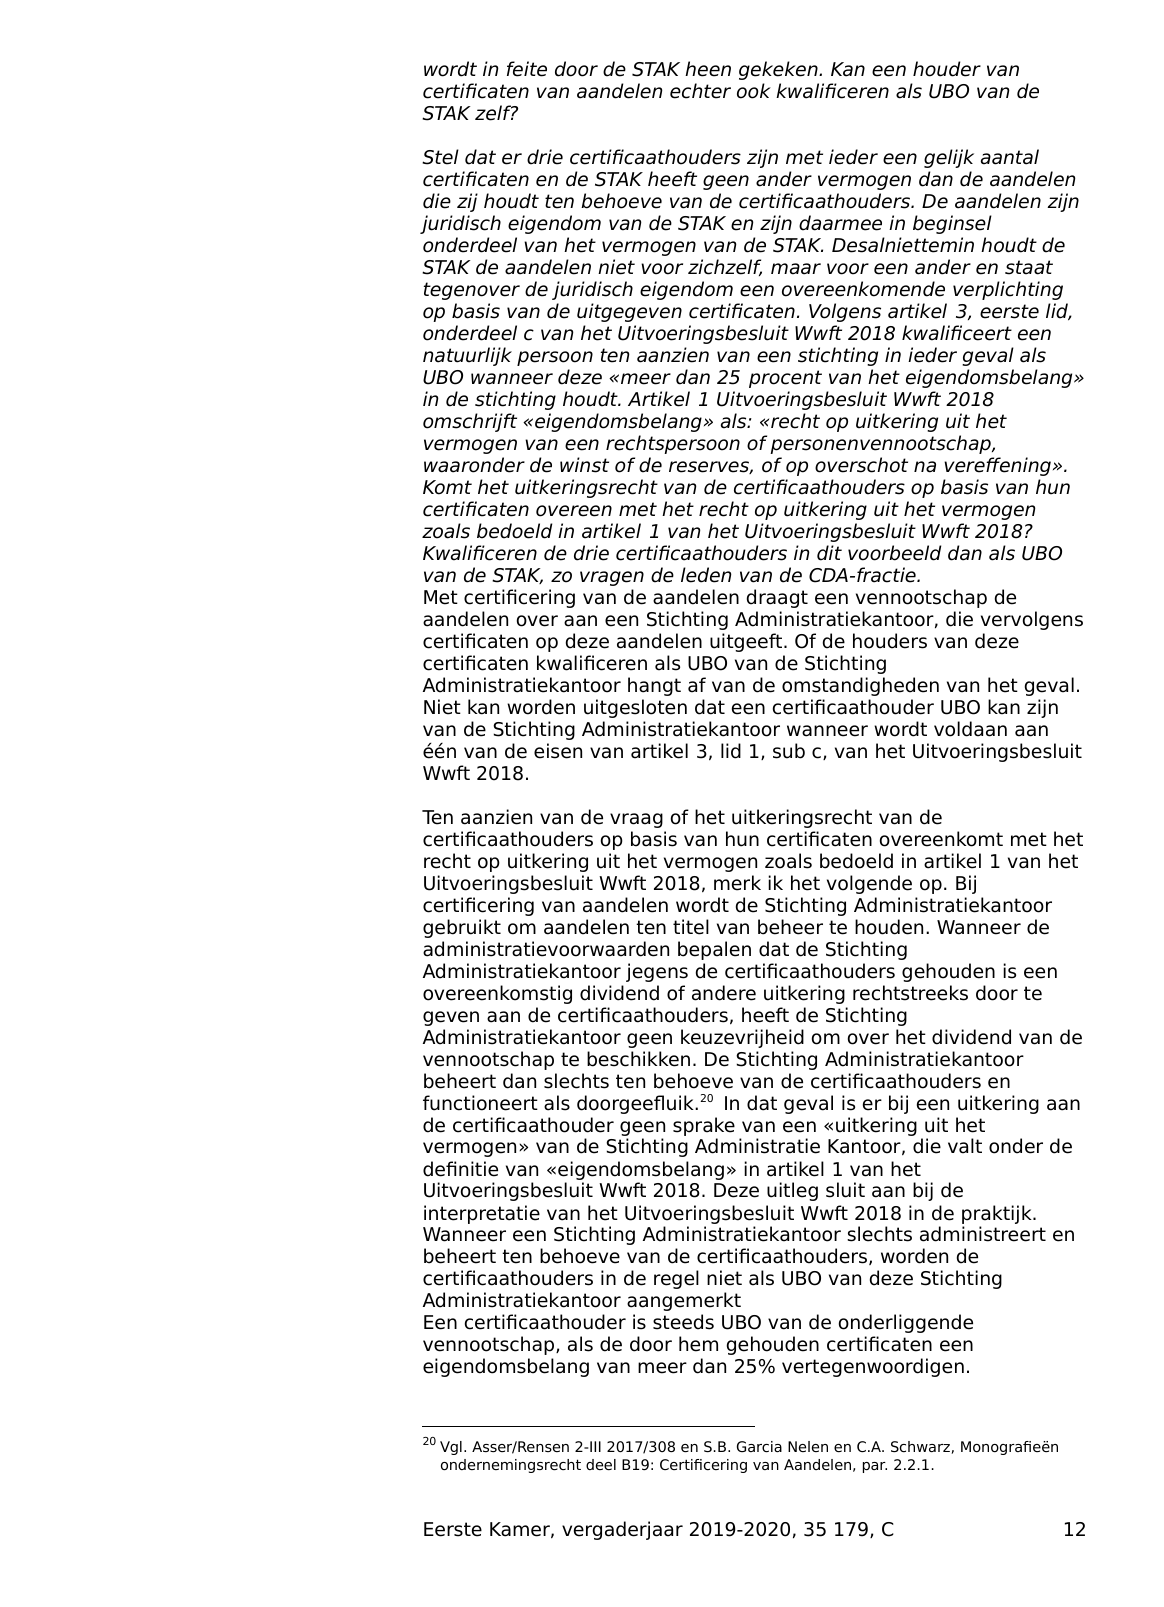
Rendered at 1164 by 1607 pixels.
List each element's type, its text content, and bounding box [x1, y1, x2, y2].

text Stel dat er drie certificaathouders zijn met ieder een gelijk aantal certificaten en de STAK heeft geen ander vermogen dan de aandelen die zij houdt ten behoeve van de certificaathouders. De aandelen zijn juridisch eigendom van de STAK en zijn daarmee in beginsel onderdeel van het vermogen van de STAK. Desalniettemin houdt de STAK de aandelen niet voor zichzelf, maar voor een ander en staat tegenover de juridisch eigendom een overeenkomende verplichting op basis van de uitgegeven certificaten. Volgens artikel 3, eerste lid, onderdeel c van het Uitvoeringsbesluit Wwft 2018 kwalificeert een natuurlijk persoon ten aanzien van een stichting in ieder geval als UBO wanneer deze «meer dan 25 procent van het eigendomsbelang» in de stichting houdt. Artikel 1 Uitvoeringsbesluit Wwft 2018 omschrijft «eigendomsbelang» als: «recht op uitkering uit het vermogen van een rechtspersoon of personenvennootschap, waaronder de winst of de reserves, of op overschot na vereffening». Komt het uitkeringsrecht van de certificaathouders op basis van hun certificaten overeen met het recht op uitkering uit het vermogen zoals bedoeld in artikel 1 van het Uitvoeringsbesluit Wwft 2018? Kwalificeren de drie certificaathouders in dit voorbeeld dan als UBO van de STAK, zo vragen de leden van de CDA-fractie. [422, 147, 1087, 587]
text Vgl. Asser/Rensen 2-III 2017/308 en S.B. Garcia Nelen en C.A. Schwarz, Monografieën ondernemingsrecht deel B19: Certificering van Aandelen, par. 2.2.1. [422, 1435, 1087, 1474]
text Met certificering van de aandelen draagt een vennootschap de aandelen over aan een Stichting Administratiekantoor, die vervolgens certificaten op deze aandelen uitgeeft. Of de houders van deze certificaten kwalificeren als UBO van de Stichting Administratiekantoor hangt af van de omstandigheden van het geval. Niet kan worden uitgesloten dat een certificaathouder UBO kan zijn van de Stichting Administratiekantoor wanneer wordt voldaan aan één van de eisen van artikel 3, lid 1, sub c, van het Uitvoeringsbesluit Wwft 2018. [422, 587, 1087, 784]
text Een certificaathouder is steeds UBO van de onderliggende vennootschap, als de door hem gehouden certificaten een eigendomsbelang van meer dan 25% vertegenwoordigen. [422, 1312, 1087, 1378]
text Ten aanzien van de vraag of het uitkeringsrecht van de certificaathouders op basis van hun certificaten overeenkomt met het recht op uitkering uit het vermogen zoals bedoeld in artikel 1 van het Uitvoeringsbesluit Wwft 2018, merk ik het volgende op. Bij certificering van aandelen wordt de Stichting Administratiekantoor gebruikt om aandelen ten titel van beheer te houden. Wanneer de administratievoorwaarden bepalen dat de Stichting Administratiekantoor jegens de certificaathouders gehouden is een overeenkomstig dividend of andere uitkering rechtstreeks door te geven aan de certificaathouders, heeft de Stichting Administratiekantoor geen keuzevrijheid om over het dividend van de vennootschap te beschikken. De Stichting Administratiekantoor beheert dan slechts ten behoeve van de certificaathouders en functioneert als doorgeefluik. In dat geval is er bij een uitkering aan de certificaathouder geen sprake van een «uitkering uit het vermogen» van de Stichting Administratie Kantoor, die valt onder de definitie van «eigendomsbelang» in artikel 1 van het Uitvoeringsbesluit Wwft 2018. Deze uitleg sluit aan bij de interpretatie van het Uitvoeringsbesluit Wwft 2018 in de praktijk. Wanneer een Stichting Administratiekantoor slechts administreert en beheert ten behoeve van de certificaathouders, worden de certificaathouders in de regel niet als UBO van deze Stichting Administratiekantoor aangemerkt [422, 807, 1087, 1312]
text wordt in feite door de STAK heen gekeken. Kan een houder van certificaten van aandelen echter ook kwalificeren als UBO van de STAK zelf? [422, 59, 1087, 125]
